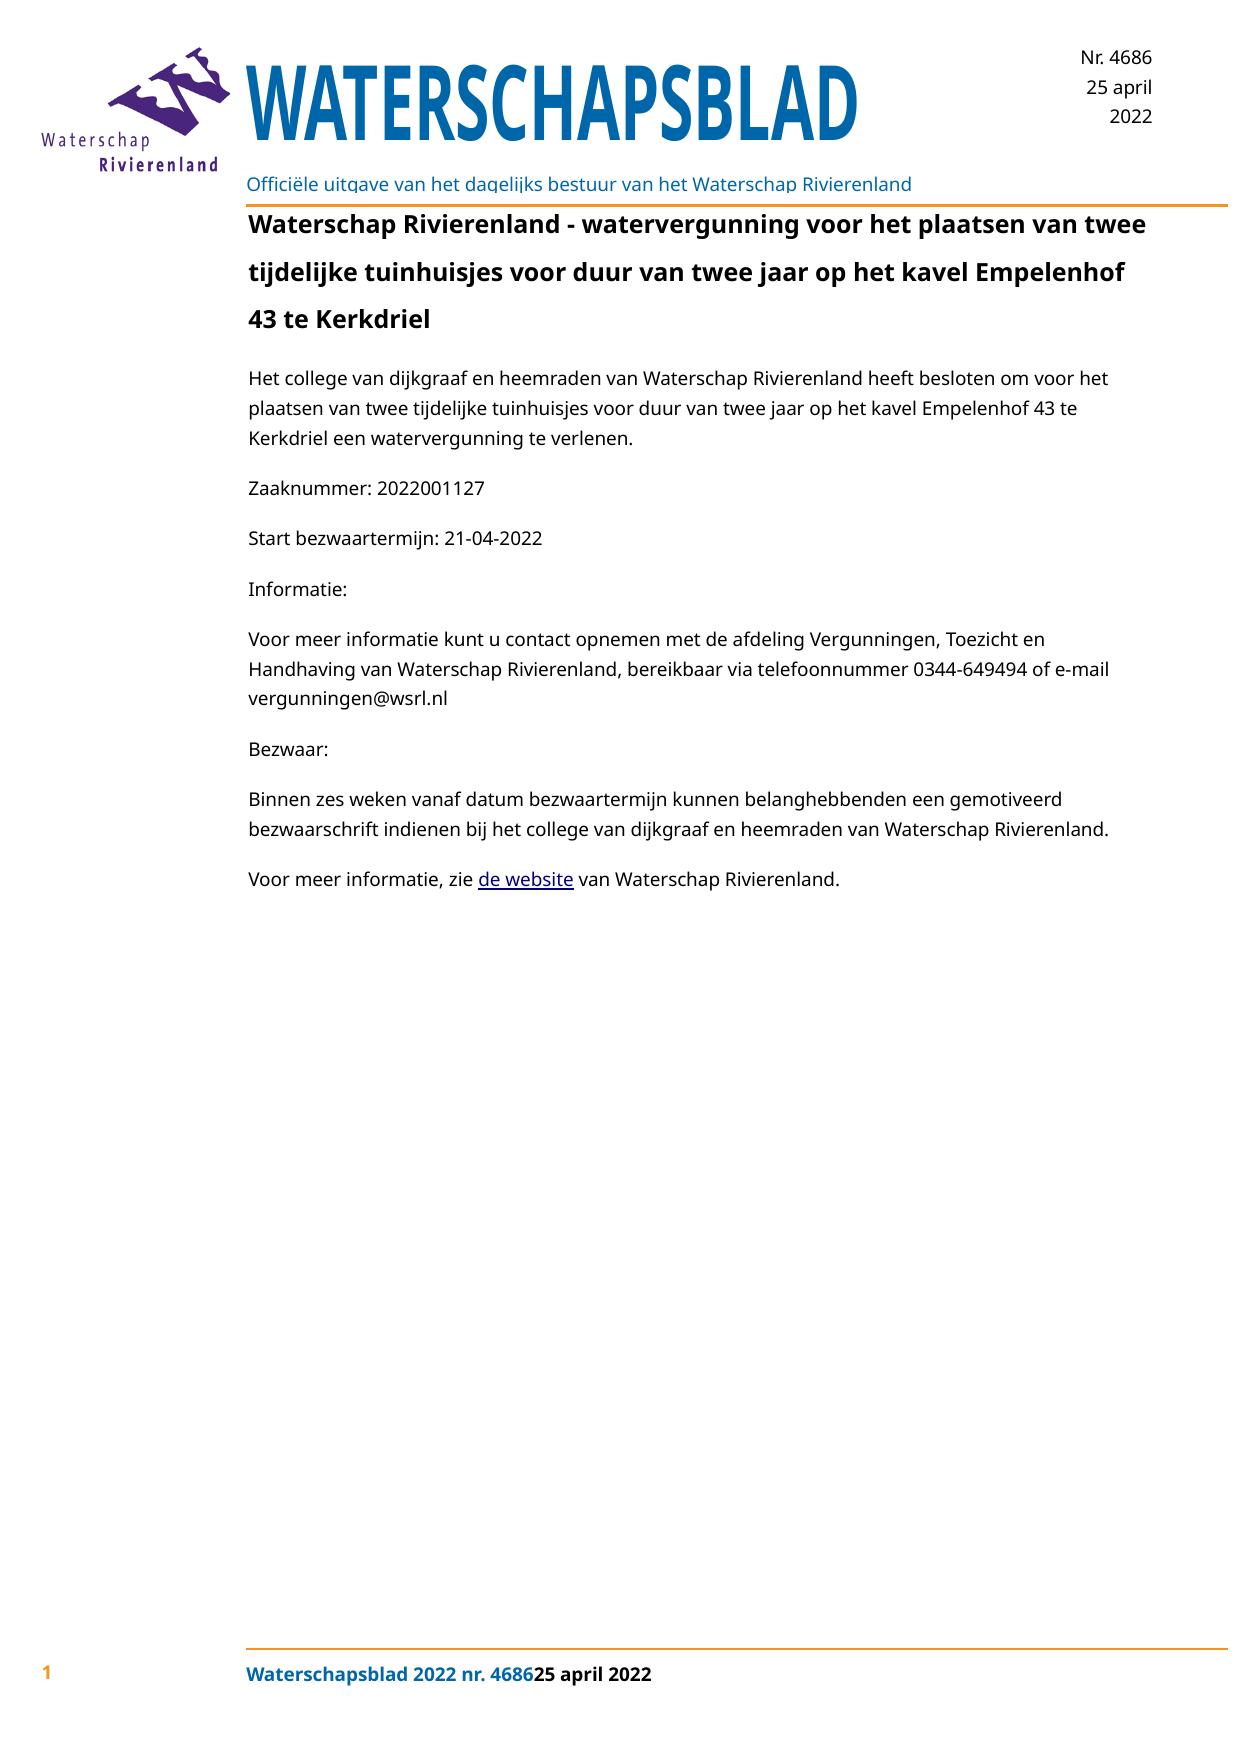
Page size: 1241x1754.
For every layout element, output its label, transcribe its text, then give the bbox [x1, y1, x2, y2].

text Informatie: [248, 576, 1152, 602]
text Binnen zes weken vanaf datum bezwaartermijn kunnen belanghebbenden een gemotiveerd bezwaarschrift indienen bij het college van dijkgraaf en heemraden van Waterschap Rivierenland. [248, 786, 1152, 842]
text Voor meer informatie kunt u contact opnemen met de afdeling Vergunningen, Toezicht en Handhaving van Waterschap Rivierenland, bereikbaar via telefoonnummer 0344-649494 of e-mail vergunningen@wsrl.nl [248, 626, 1152, 711]
text Zaaknummer: 2022001127 [248, 475, 1152, 501]
text Start bezwaartermijn: 21-04-2022 [248, 526, 1152, 551]
text Waterschap Rivierenland - watervergunning voor het plaatsen van twee tijdelijke tuinhuisjes voor duur van twee jaar op het kavel Empelenhof 43 te Kerkdriel [248, 207, 1152, 336]
picture [41, 47, 231, 172]
text Het college van dijkgraaf en heemraden van Waterschap Rivierenland heeft besloten om voor het plaatsen van twee tijdelijke tuinhuisjes voor duur van twee jaar op het kavel Empelenhof 43 te Kerkdriel een watervergunning te verlenen. [248, 366, 1152, 450]
text Bezwaar: [248, 736, 1152, 762]
text Voor meer informatie, zie de website van Waterschap Rivierenland. [248, 866, 1152, 892]
